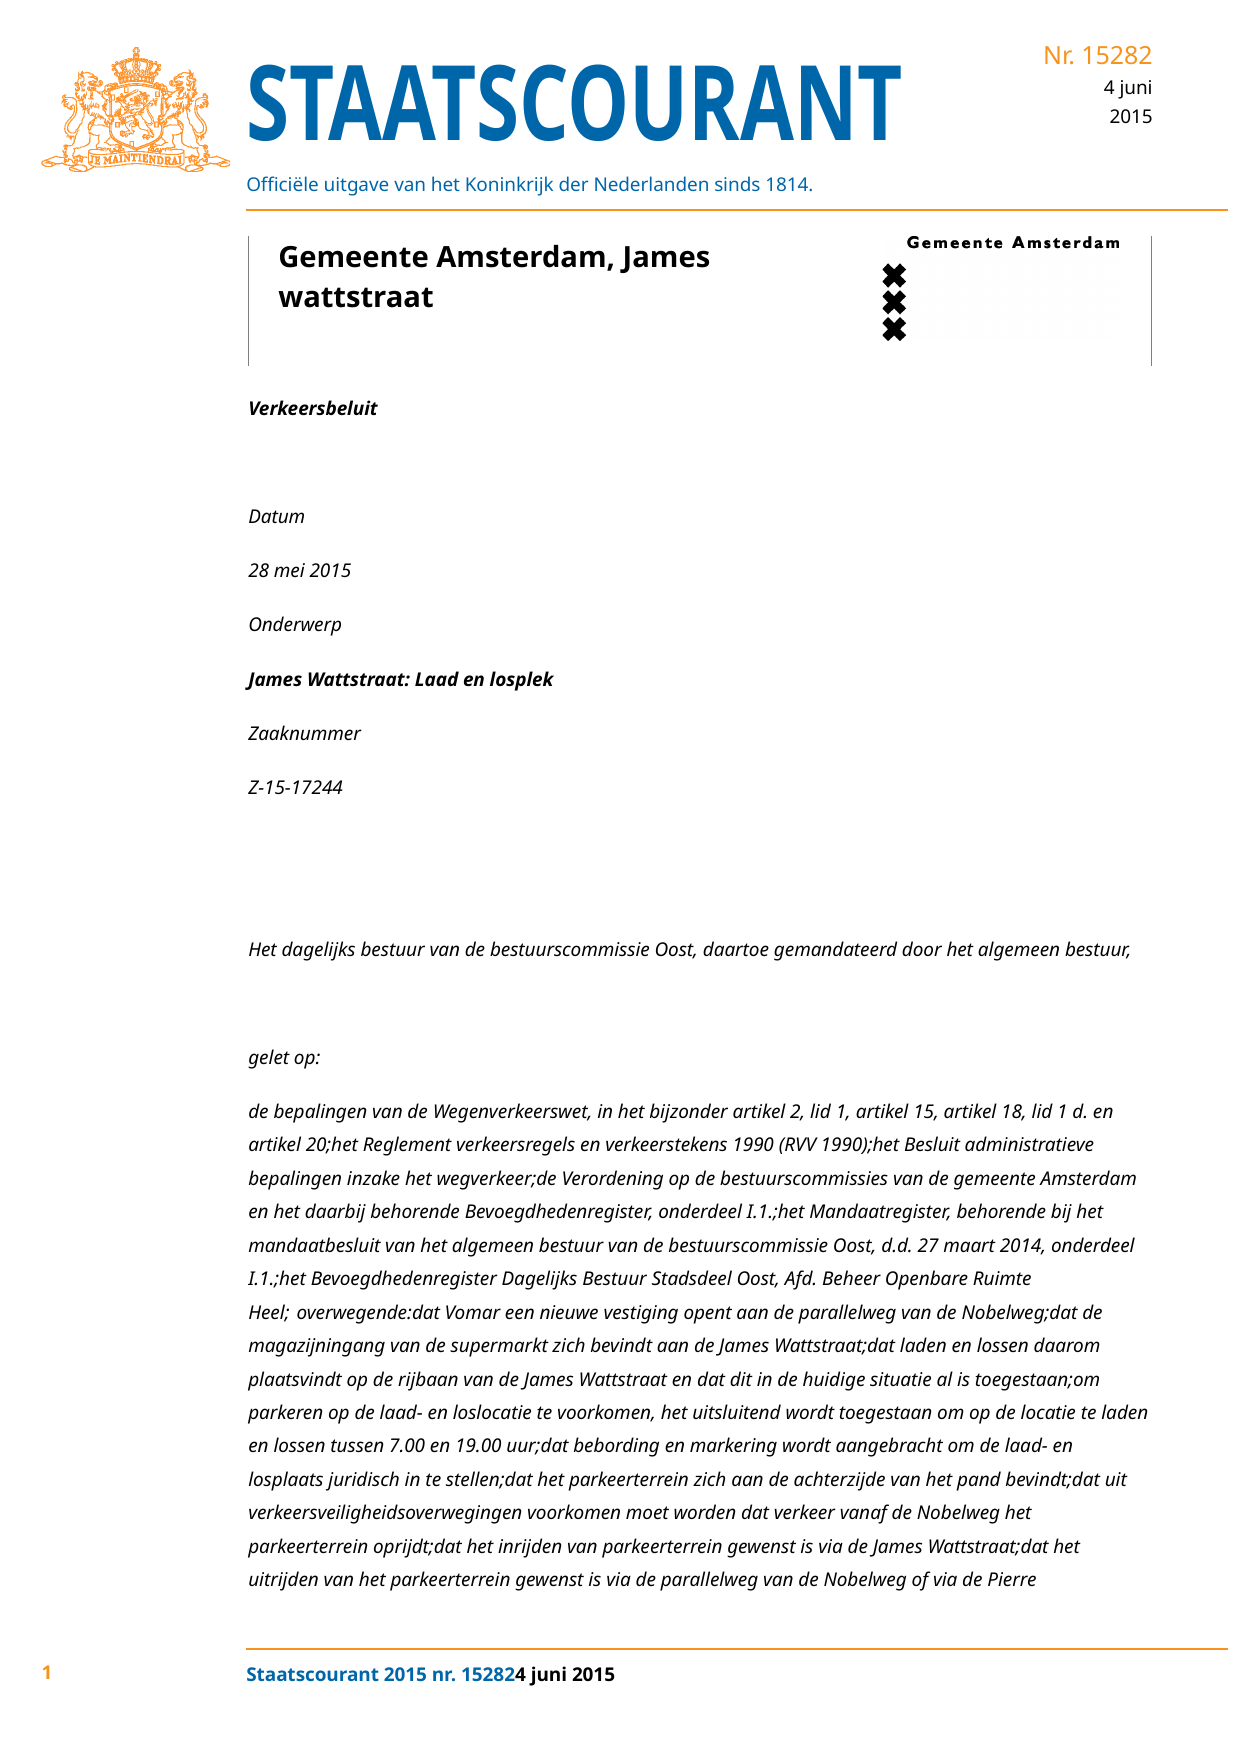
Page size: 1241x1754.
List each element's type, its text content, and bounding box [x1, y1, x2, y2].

table_header Gemeente Amsterdam, James wattstraat [249, 236, 850, 366]
text James Wattstraat: Laad en losplek [248, 666, 1152, 691]
text Z-15-17244 [248, 774, 1152, 799]
table_header [850, 236, 1151, 366]
text gelet op: [248, 1044, 1152, 1070]
text 28 mei 2015 [248, 558, 1152, 583]
text Datum [248, 503, 1152, 529]
text de bepalingen van de Wegenverkeerswet, in het bijzonder artikel 2, lid 1, artikel 15, artikel 18, lid 1 d. en artikel 20;het Reglement verkeersregels en verkeerstekens 1990 (RVV 1990);het Besluit administratieve bepalingen inzake het wegverkeer;de Verordening op de bestuurscommissies van de gemeente Amsterdam en het daarbij behorende Bevoegdhedenregister, onderdeel I.1.;het Mandaatregister, behorende bij het mandaatbesluit van het algemeen bestuur van de bestuurscommissie Oost, d.d. 27 maart 2014, onderdeel I.1.;het Bevoegdhedenregister Dagelijks Bestuur Stadsdeel Oost, Afd. Beheer Openbare Ruimte Heel; overwegende:dat Vomar een nieuwe vestiging opent aan de parallelweg van de Nobelweg;dat de magazijningang van de supermarkt zich bevindt aan de James Wattstraat;dat laden en lossen daarom plaatsvindt op de rijbaan van de James Wattstraat en dat dit in de huidige situatie al is toegestaan;om parkeren op de laad- en loslocatie te voorkomen, het uitsluitend wordt toegestaan om op de locatie te laden en lossen tussen 7.00 en 19.00 uur;dat bebording en markering wordt aangebracht om de laad- en losplaats juridisch in te stellen;dat het parkeerterrein zich aan de achterzijde van het pand bevindt;dat uit verkeersveiligheidsoverwegingen voorkomen moet worden dat verkeer vanaf de Nobelweg het parkeerterrein oprijdt;dat het inrijden van parkeerterrein gewenst is via de James Wattstraat;dat het uitrijden van het parkeerterrein gewenst is via de parallelweg van de Nobelweg of via de Pierre [248, 1098, 1152, 1592]
text Onderwerp [248, 612, 1152, 637]
text Zaaknummer [248, 720, 1152, 746]
text Het dagelijks bestuur van de bestuurscommissie Oost, daartoe gemandateerd door het algemeen bestuur, [248, 936, 1152, 962]
picture [41, 47, 231, 172]
text Verkeersbeluit [248, 395, 1152, 421]
picture [882, 236, 1119, 341]
